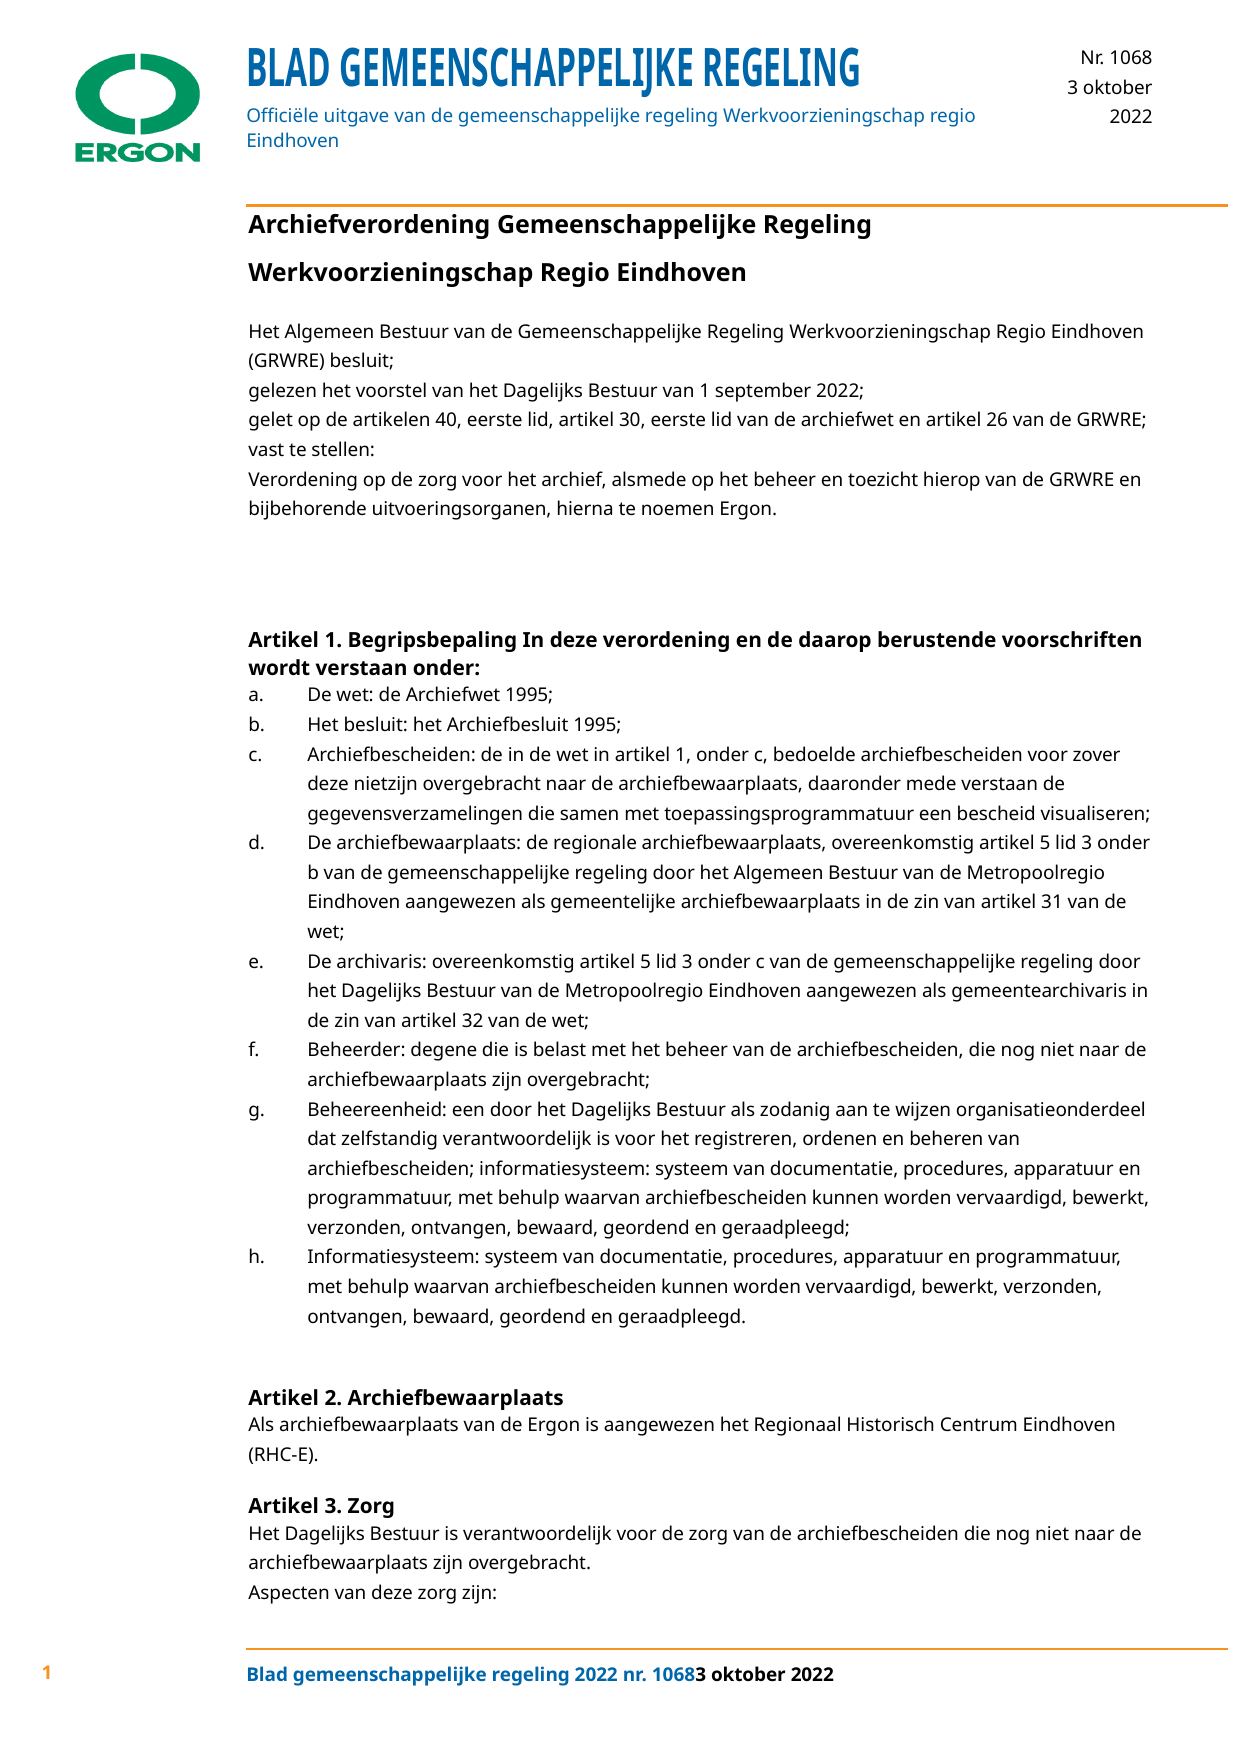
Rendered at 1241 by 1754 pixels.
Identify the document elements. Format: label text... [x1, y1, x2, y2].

list Archiefbescheiden: de in de wet in artikel 1, onder c, bedoelde archiefbescheiden voor zover deze nietzijn overgebracht naar de archiefbewaarplaats, daaronder mede verstaan de gegevensverzamelingen die samen met toepassingsprogrammatuur een bescheid visualiseren; [248, 741, 1152, 826]
text Archiefverordening Gemeenschappelijke Regeling Werkvoorzieningschap Regio Eindhoven [248, 207, 1152, 288]
text Verordening op de zorg voor het archief, alsmede op het beheer en toezicht hierop van de GRWRE en bijbehorende uitvoeringsorganen, hierna te noemen Ergon. [248, 466, 1152, 521]
text Het Dagelijks Bestuur is verantwoordelijk voor de zorg van de archiefbescheiden die nog niet naar de archiefbewaarplaats zijn overgebracht. [248, 1520, 1152, 1575]
text gelet op de artikelen 40, eerste lid, artikel 30, eerste lid van de archiefwet en artikel 26 van de GRWRE; [248, 407, 1152, 432]
list De archivaris: overeenkomstig artikel 5 lid 3 onder c van de gemeenschappelijke regeling door het Dagelijks Bestuur van de Metropoolregio Eindhoven aangewezen als gemeentearchivaris in de zin van artikel 32 van de wet; [248, 948, 1152, 1033]
list Beheereenheid: een door het Dagelijks Bestuur als zodanig aan te wijzen organisatieonderdeel dat zelfstandig verantwoordelijk is voor het registreren, ordenen en beheren van archiefbescheiden; informatiesysteem: systeem van documentatie, procedures, apparatuur en programmatuur, met behulp waarvan archiefbescheiden kunnen worden vervaardigd, bewerkt, verzonden, ontvangen, bewaard, geordend en geraadpleegd; [248, 1096, 1152, 1240]
text vast te stellen: [248, 436, 1152, 462]
text Als archiefbewaarplaats van de Ergon is aangewezen het Regionaal Historisch Centrum Eindhoven (RHC-E). [248, 1411, 1152, 1467]
text Artikel 2. Archiefbewaarplaats [248, 1383, 1152, 1411]
list Beheerder: degene die is belast met het beheer van de archiefbescheiden, die nog niet naar de archiefbewaarplaats zijn overgebracht; [248, 1037, 1152, 1092]
list De archiefbewaarplaats: de regionale archiefbewaarplaats, overeenkomstig artikel 5 lid 3 onder b van de gemeenschappelijke regeling door het Algemeen Bestuur van de Metropoolregio Eindhoven aangewezen als gemeentelijke archiefbewaarplaats in de zin van artikel 31 van de wet; [248, 829, 1152, 944]
text Artikel 3. Zorg [248, 1491, 1152, 1520]
text Het Algemeen Bestuur van de Gemeenschappelijke Regeling Werkvoorzieningschap Regio Eindhoven (GRWRE) besluit; [248, 318, 1152, 373]
text Aspecten van deze zorg zijn: [248, 1579, 1152, 1604]
text gelezen het voorstel van het Dagelijks Bestuur van 1 september 2022; [248, 377, 1152, 403]
list Het besluit: het Archiefbesluit 1995; [248, 711, 1152, 737]
list De wet: de Archiefwet 1995; [248, 682, 1152, 707]
text Artikel 1. Begripsbepaling In deze verordening en de daarop berustende voorschriften wordt verstaan onder: [248, 625, 1152, 682]
list Informatiesysteem: systeem van documentatie, procedures, apparatuur en programmatuur, met behulp waarvan archiefbescheiden kunnen worden vervaardigd, bewerkt, verzonden, ontvangen, bewaard, geordend en geraadpleegd. [248, 1244, 1152, 1328]
picture [41, 47, 231, 172]
